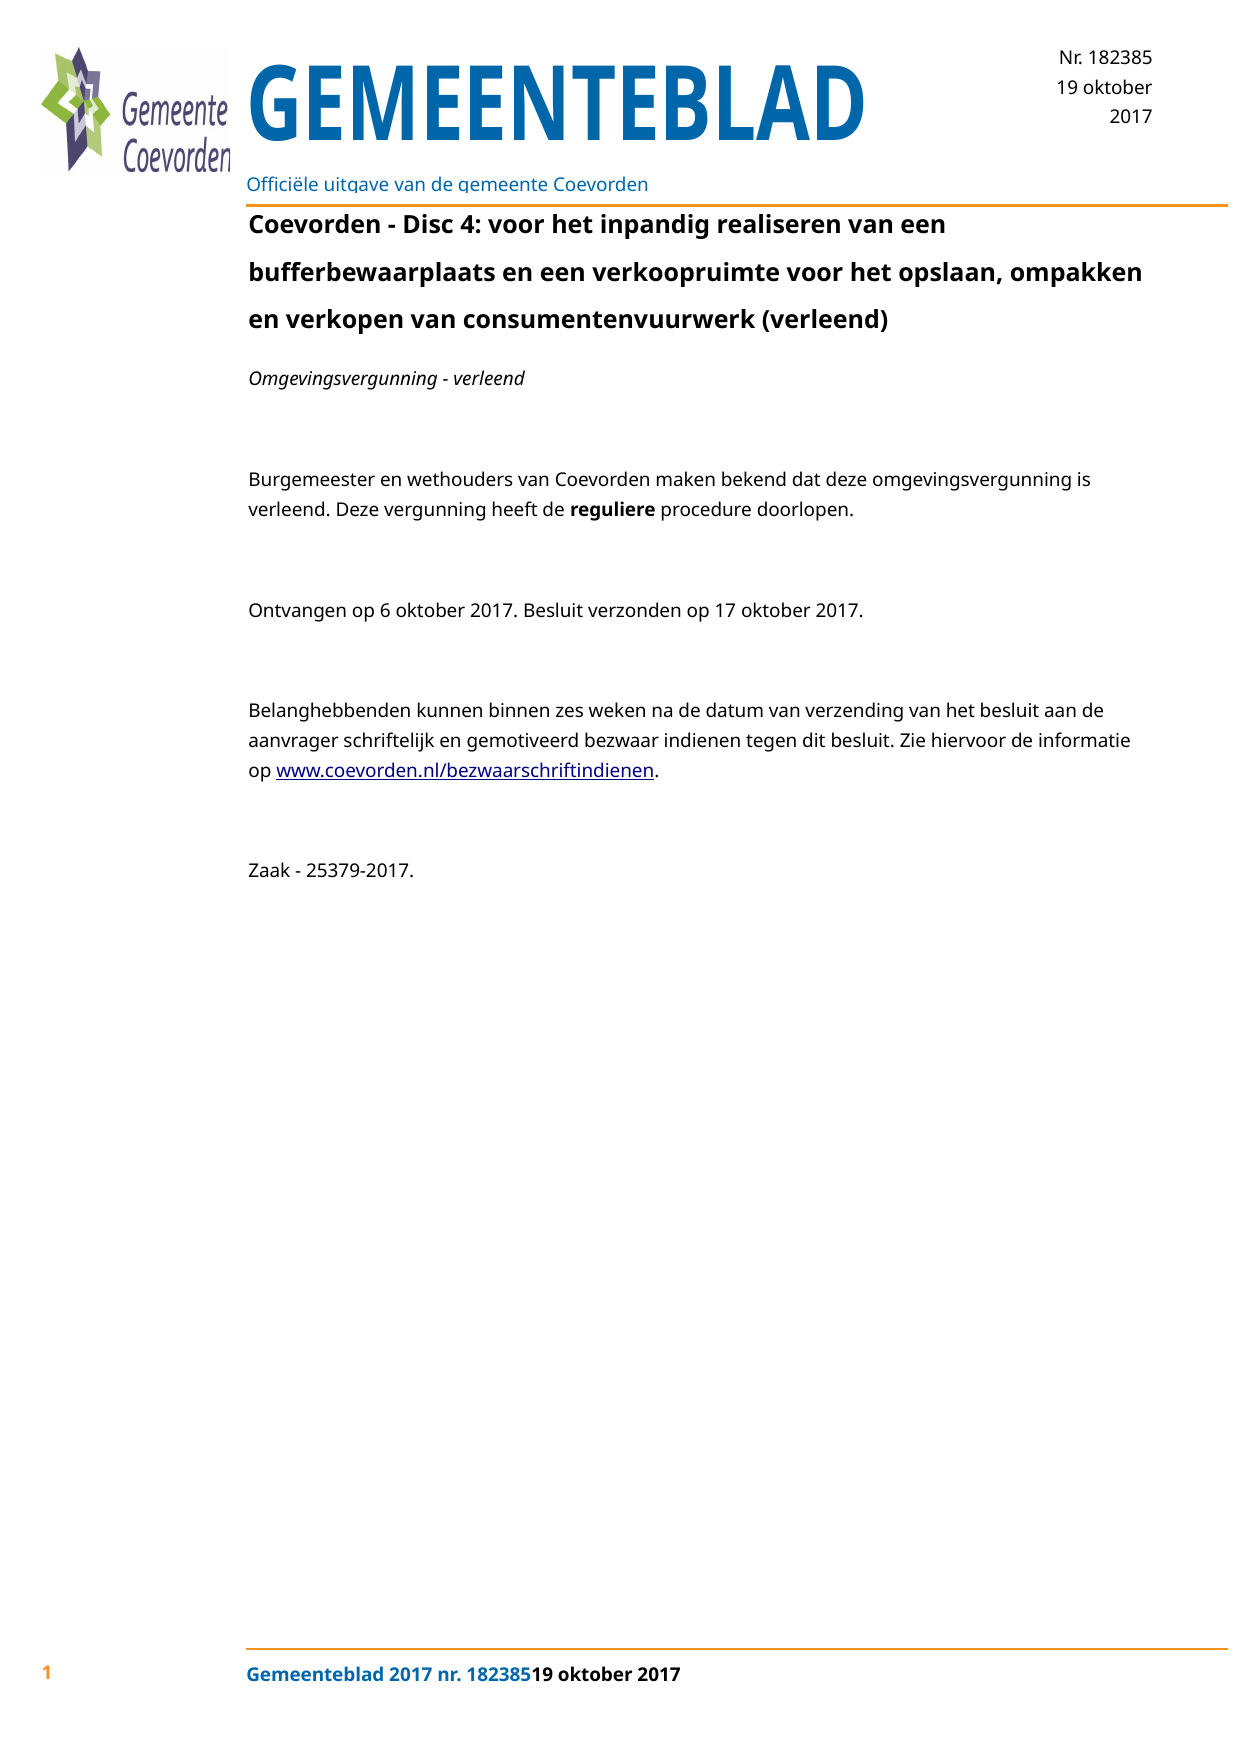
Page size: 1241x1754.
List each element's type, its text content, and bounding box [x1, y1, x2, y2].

text Ontvangen op 6 oktober 2017. Besluit verzonden op 17 oktober 2017. [248, 597, 1152, 622]
picture [41, 47, 231, 172]
text Zaak - 25379-2017. [248, 858, 1152, 883]
text Burgemeester en wethouders van Coevorden maken bekend dat deze omgevingsvergunning is verleend. Deze vergunning heeft de reguliere procedure doorlopen. [248, 466, 1152, 522]
text Coevorden - Disc 4: voor het inpandig realiseren van een bufferbewaarplaats en een verkoopruimte voor het opslaan, ompakken en verkopen van consumentenvuurwerk (verleend) [248, 207, 1152, 336]
text Omgevingsvergunning - verleend [248, 366, 1152, 391]
text Belanghebbenden kunnen binnen zes weken na de datum van verzending van het besluit aan de aanvrager schriftelijk en gemotiveerd bezwaar indienen tegen dit besluit. Zie hiervoor de informatie op www.coevorden.nl/bezwaarschriftindienen. [248, 698, 1152, 782]
